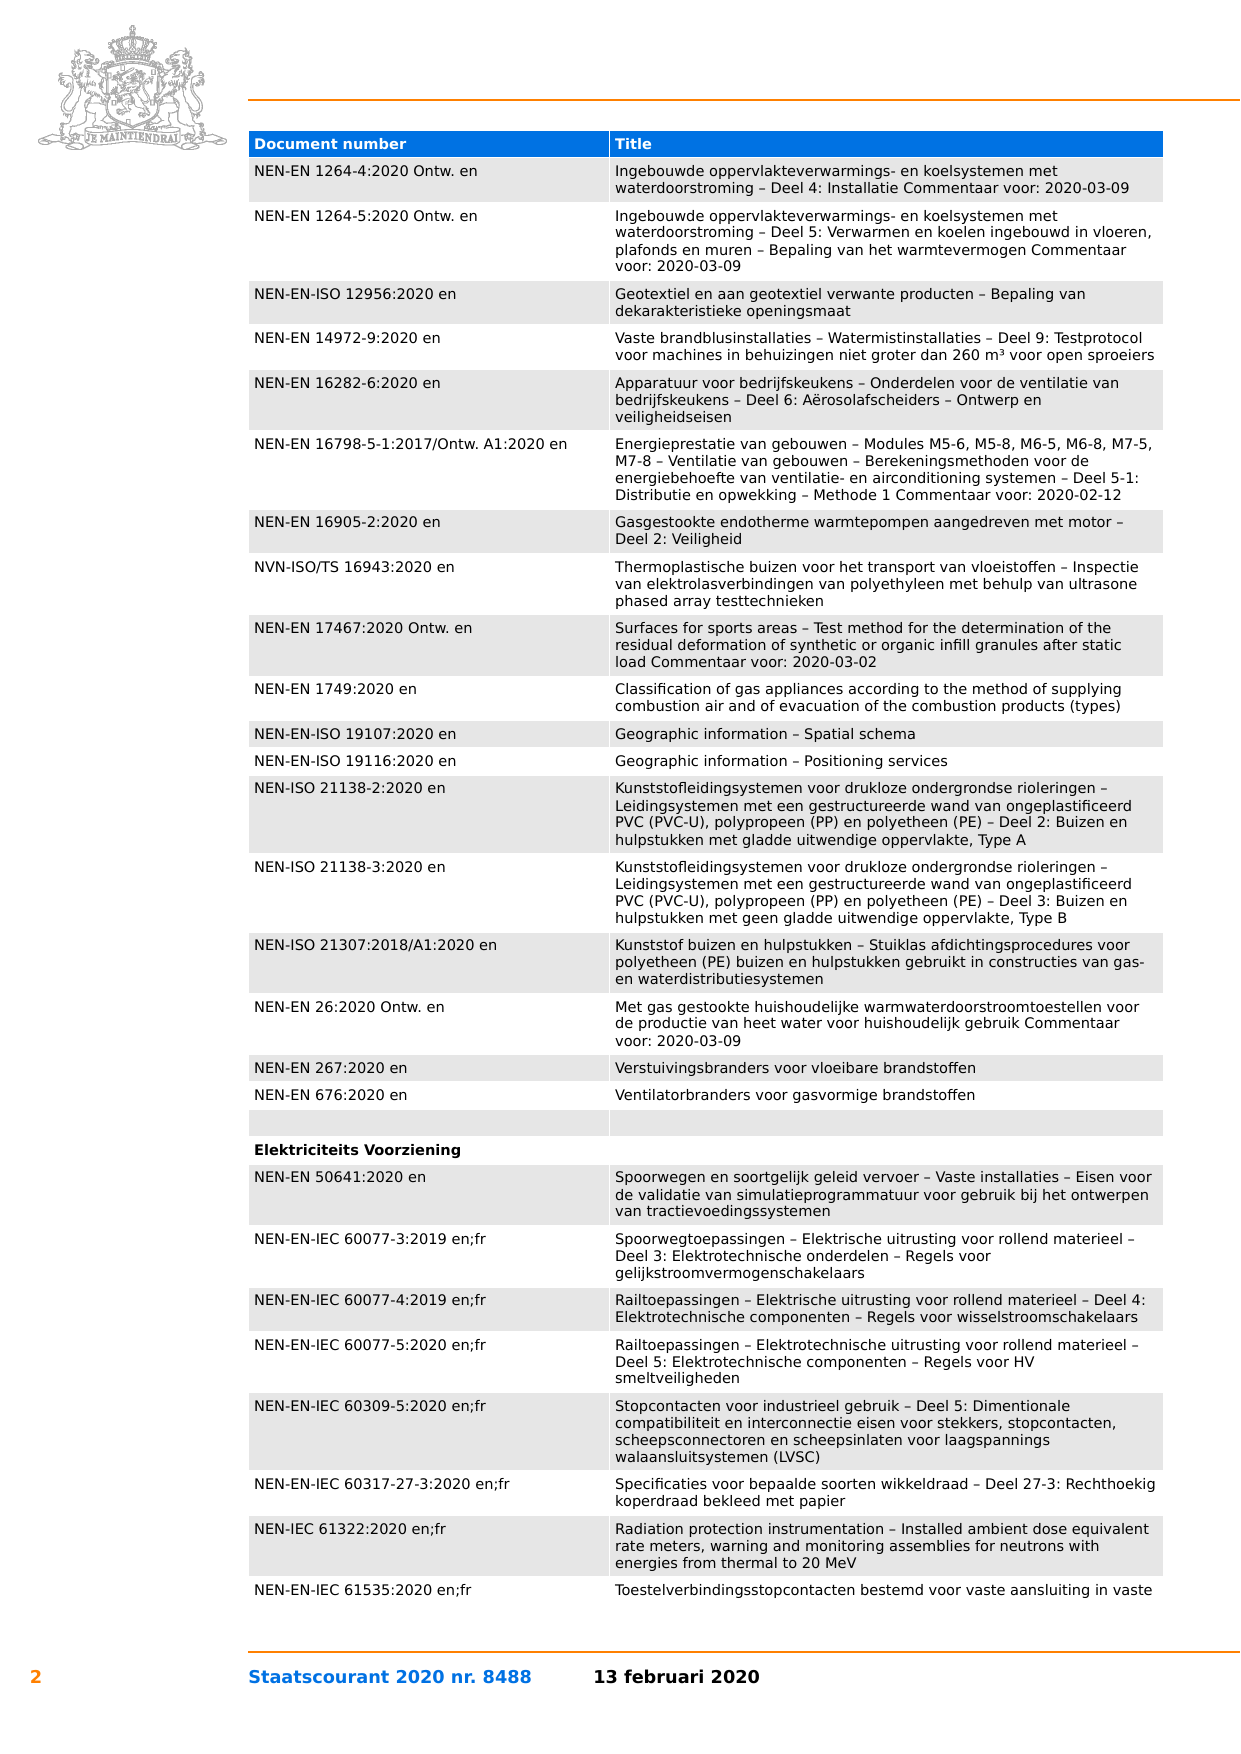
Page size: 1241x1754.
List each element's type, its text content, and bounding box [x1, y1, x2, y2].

table_cell Apparatuur voor bedrijfskeukens – Onderdelen voor de ventilatie van bedrijfskeukens – Deel 6: Aërosolafscheiders – Ontwerp en veiligheidseisen [610, 370, 1163, 430]
table_cell NEN-EN 26:2020 Ontw. en [249, 994, 609, 1054]
table_cell NEN-EN-ISO 19107:2020 en [249, 721, 609, 747]
table_cell Specificaties voor bepaalde soorten wikkeldraad – Deel 27-3: Rechthoekig koperdraad bekleed met papier [610, 1471, 1163, 1515]
table_cell NEN-EN 267:2020 en [249, 1055, 609, 1081]
table_cell Ingebouwde oppervlakteverwarmings- en koelsystemen met waterdoorstroming – Deel 5: Verwarmen en koelen ingebouwd in vloeren, plafonds en muren – Bepaling van het warmtevermogen Commentaar voor: 2020-03-09 [610, 203, 1163, 280]
table_cell NEN-EN 17467:2020 Ontw. en [249, 615, 609, 676]
table_cell Ventilatorbranders voor gasvormige brandstoffen [610, 1083, 1163, 1109]
table_cell NEN-EN 676:2020 en [249, 1083, 609, 1109]
table_cell Elektriciteits Voorziening [249, 1137, 609, 1164]
table_cell NEN-EN-ISO 12956:2020 en [249, 281, 609, 324]
table_cell NEN-EN-IEC 61535:2020 en;fr [249, 1577, 609, 1603]
table_cell Kunststofleidingsystemen voor drukloze ondergrondse rioleringen – Leidingsystemen met een gestructureerde wand van ongeplastificeerd PVC (PVC-U), polypropeen (PP) en polyetheen (PE) – Deel 2: Buizen en hulpstukken met gladde uitwendige oppervlakte, Type A [610, 776, 1163, 853]
table_cell [610, 1137, 1163, 1164]
table_cell NEN-EN 1264-4:2020 Ontw. en [249, 158, 609, 202]
table_cell Stopcontacten voor industrieel gebruik – Deel 5: Dimentionale compatibiliteit en interconnectie eisen voor stekkers, stopcontacten, scheepsconnectoren en scheepsinlaten voor laagspannings walaansluitsystemen (LVSC) [610, 1393, 1163, 1470]
table_cell Surfaces for sports areas – Test method for the determination of the residual deformation of synthetic or organic infill granules after static load Commentaar voor: 2020-03-02 [610, 615, 1163, 676]
table_cell Kunststof buizen en hulpstukken – Stuiklas afdichtingsprocedures voor polyetheen (PE) buizen en hulpstukken gebruikt in constructies van gas- en waterdistributiesystemen [610, 933, 1163, 993]
table_cell Geographic information – Positioning services [610, 748, 1163, 775]
table_cell Railtoepassingen – Elektrotechnische uitrusting voor rollend materieel – Deel 5: Elektrotechnische componenten – Regels voor HV smeltveiligheden [610, 1332, 1163, 1392]
table_cell NEN-ISO 21138-3:2020 en [249, 854, 609, 931]
table_header Document number [249, 131, 609, 157]
table_cell [249, 1110, 609, 1136]
table_cell NEN-EN 16905-2:2020 en [249, 510, 609, 553]
table_cell NEN-ISO 21307:2018/A1:2020 en [249, 933, 609, 993]
table_cell Spoorwegen en soortgelijk geleid vervoer – Vaste installaties – Eisen voor de validatie van simulatieprogrammatuur voor gebruik bij het ontwerpen van tractievoedingssystemen [610, 1165, 1163, 1225]
table_cell Railtoepassingen – Elektrische uitrusting voor rollend materieel – Deel 4: Elektrotechnische componenten – Regels voor wisselstroomschakelaars [610, 1288, 1163, 1331]
table_cell NEN-EN-IEC 60309-5:2020 en;fr [249, 1393, 609, 1470]
table_cell NEN-EN-IEC 60077-5:2020 en;fr [249, 1332, 609, 1392]
table_cell Geographic information – Spatial schema [610, 721, 1163, 747]
table_cell NEN-EN 16282-6:2020 en [249, 370, 609, 430]
table_cell Thermoplastische buizen voor het transport van vloeistoffen – Inspectie van elektrolasverbindingen van polyethyleen met behulp van ultrasone phased array testtechnieken [610, 554, 1163, 614]
table_cell Gasgestookte endotherme warmtepompen aangedreven met motor – Deel 2: Veiligheid [610, 510, 1163, 553]
table_cell [610, 1110, 1163, 1136]
table_cell Classification of gas appliances according to the method of supplying combustion air and of evacuation of the combustion products (types) [610, 677, 1163, 720]
table_cell NEN-EN 14972-9:2020 en [249, 325, 609, 369]
table_cell Geotextiel en aan geotextiel verwante producten – Bepaling van dekarakteristieke openingsmaat [610, 281, 1163, 324]
table_cell Met gas gestookte huishoudelijke warmwaterdoorstroomtoestellen voor de productie van heet water voor huishoudelijk gebruik Commentaar voor: 2020-03-09 [610, 994, 1163, 1054]
table_cell Radiation protection instrumentation – Installed ambient dose equivalent rate meters, warning and monitoring assemblies for neutrons with energies from thermal to 20 MeV [610, 1516, 1163, 1576]
table_cell Energieprestatie van gebouwen – Modules M5-6, M5-8, M6-5, M6-8, M7-5, M7-8 – Ventilatie van gebouwen – Berekeningsmethoden voor de energiebehoefte van ventilatie- en airconditioning systemen – Deel 5-1: Distributie en opwekking – Methode 1 Commentaar voor: 2020-02-12 [610, 431, 1163, 508]
table_cell Vaste brandblusinstallaties – Watermistinstallaties – Deel 9: Testprotocol voor machines in behuizingen niet groter dan 260 m³ voor open sproeiers [610, 325, 1163, 369]
table_cell NEN-IEC 61322:2020 en;fr [249, 1516, 609, 1576]
table_cell NEN-EN 1264-5:2020 Ontw. en [249, 203, 609, 280]
table_cell NEN-ISO 21138-2:2020 en [249, 776, 609, 853]
table_cell NVN-ISO/TS 16943:2020 en [249, 554, 609, 614]
table_cell NEN-EN 16798-5-1:2017/Ontw. A1:2020 en [249, 431, 609, 508]
table_cell NEN-EN-IEC 60317-27-3:2020 en;fr [249, 1471, 609, 1515]
table_cell Spoorwegtoepassingen – Elektrische uitrusting voor rollend materieel – Deel 3: Elektrotechnische onderdelen – Regels voor gelijkstroomvermogenschakelaars [610, 1226, 1163, 1286]
table_cell Toestelverbindingsstopcontacten bestemd voor vaste aansluiting in vaste [610, 1577, 1163, 1603]
table_cell NEN-EN 50641:2020 en [249, 1165, 609, 1225]
table_cell Verstuivingsbranders voor vloeibare brandstoffen [610, 1055, 1163, 1081]
picture [38, 25, 227, 150]
table_header Title [610, 131, 1163, 157]
table_cell NEN-EN 1749:2020 en [249, 677, 609, 720]
table_cell Ingebouwde oppervlakteverwarmings- en koelsystemen met waterdoorstroming – Deel 4: Installatie Commentaar voor: 2020-03-09 [610, 158, 1163, 202]
table_cell NEN-EN-IEC 60077-3:2019 en;fr [249, 1226, 609, 1286]
table_cell Kunststofleidingsystemen voor drukloze ondergrondse rioleringen – Leidingsystemen met een gestructureerde wand van ongeplastificeerd PVC (PVC-U), polypropeen (PP) en polyetheen (PE) – Deel 3: Buizen en hulpstukken met geen gladde uitwendige oppervlakte, Type B [610, 854, 1163, 931]
table_cell NEN-EN-IEC 60077-4:2019 en;fr [249, 1288, 609, 1331]
table_cell NEN-EN-ISO 19116:2020 en [249, 748, 609, 775]
